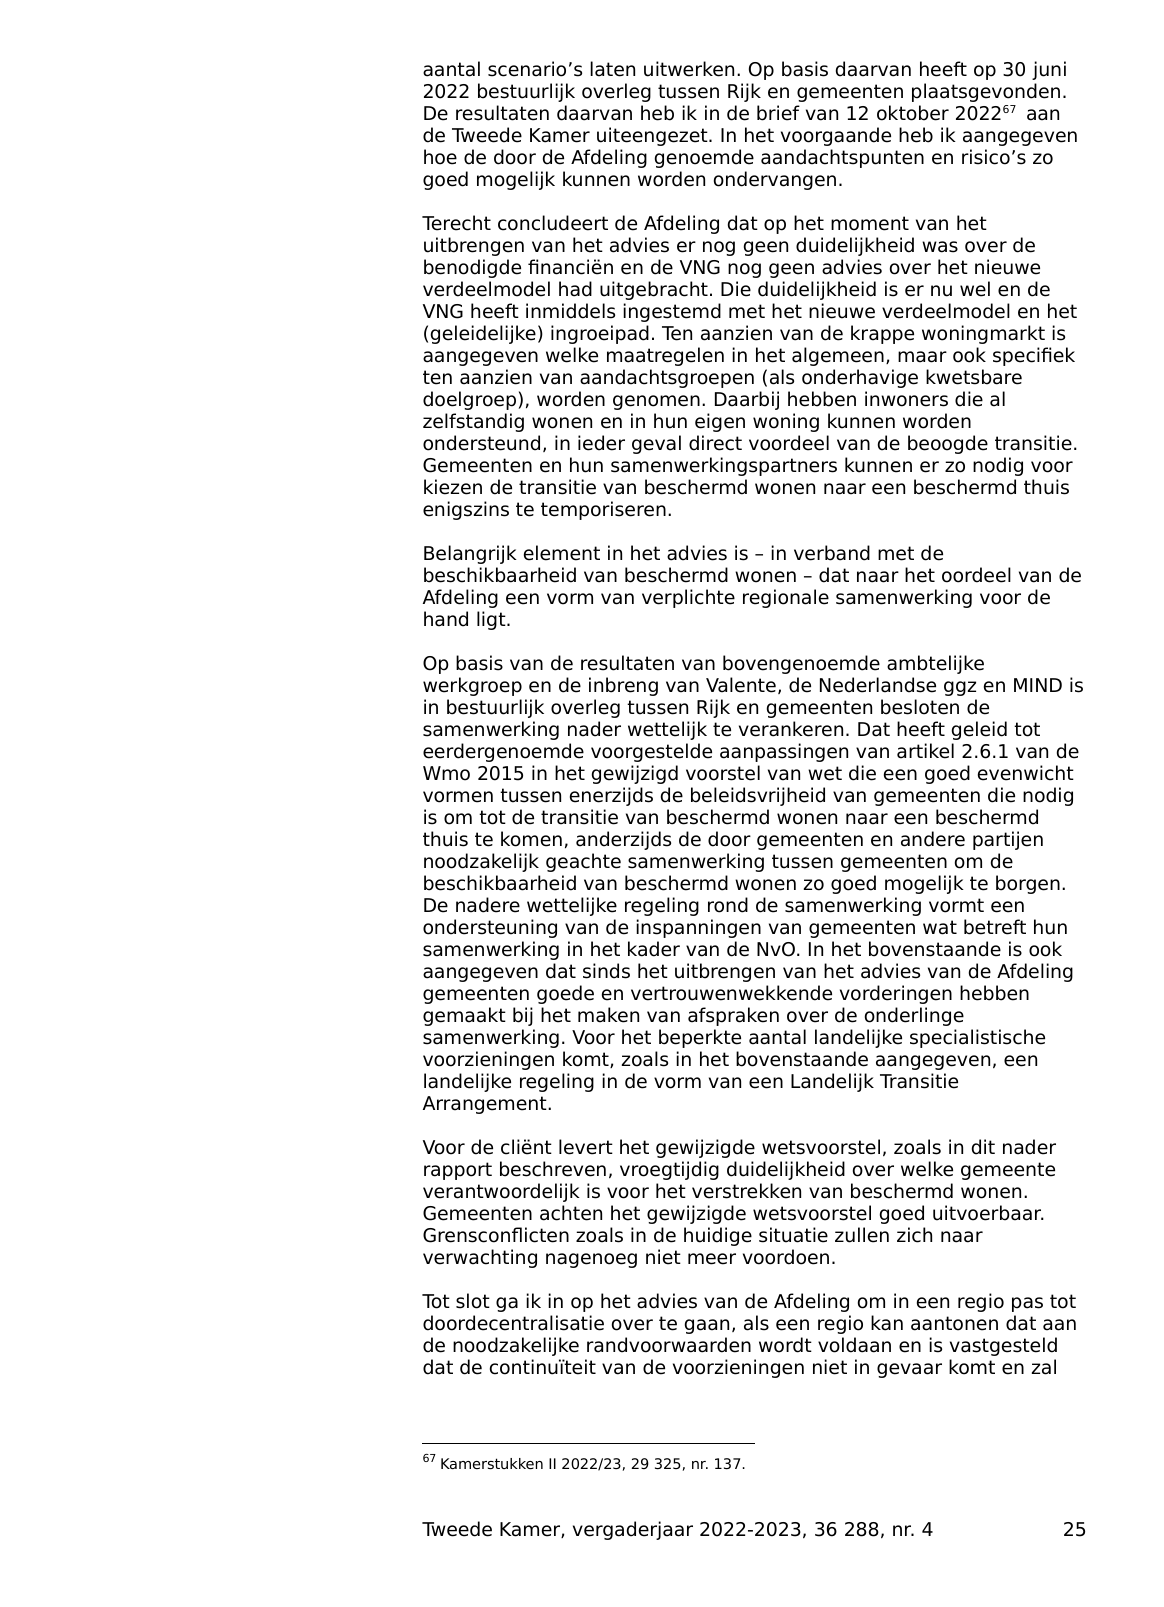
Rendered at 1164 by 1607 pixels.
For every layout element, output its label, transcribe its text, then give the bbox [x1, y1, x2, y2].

text Belangrijk element in het advies is – in verband met de beschikbaarheid van beschermd wonen – dat naar het oordeel van de Afdeling een vorm van verplichte regionale samenwerking voor de hand ligt. [422, 543, 1087, 631]
text aantal scenario’s laten uitwerken. Op basis daarvan heeft op 30 juni 2022 bestuurlijk overleg tussen Rijk en gemeenten plaatsgevonden. De resultaten daarvan heb ik in de brief van 12 oktober 2022 aan de Tweede Kamer uiteengezet. In het voorgaande heb ik aangegeven hoe de door de Afdeling genoemde aandachtspunten en risico’s zo goed mogelijk kunnen worden ondervangen. [422, 59, 1087, 191]
text Op basis van de resultaten van bovengenoemde ambtelijke werkgroep en de inbreng van Valente, de Nederlandse ggz en MIND is in bestuurlijk overleg tussen Rijk en gemeenten besloten de samenwerking nader wettelijk te verankeren. Dat heeft geleid tot eerdergenoemde voorgestelde aanpassingen van artikel 2.6.1 van de Wmo 2015 in het gewijzigd voorstel van wet die een goed evenwicht vormen tussen enerzijds de beleidsvrijheid van gemeenten die nodig is om tot de transitie van beschermd wonen naar een beschermd thuis te komen, anderzijds de door gemeenten en andere partijen noodzakelijk geachte samenwerking tussen gemeenten om de beschikbaarheid van beschermd wonen zo goed mogelijk te borgen. De nadere wettelijke regeling rond de samenwerking vormt een ondersteuning van de inspanningen van gemeenten wat betreft hun samenwerking in het kader van de NvO. In het bovenstaande is ook aangegeven dat sinds het uitbrengen van het advies van de Afdeling gemeenten goede en vertrouwenwekkende vorderingen hebben gemaakt bij het maken van afspraken over de onderlinge samenwerking. Voor het beperkte aantal landelijke specialistische voorzieningen komt, zoals in het bovenstaande aangegeven, een landelijke regeling in de vorm van een Landelijk Transitie Arrangement. [422, 653, 1087, 1115]
text Kamerstukken II 2022/23, 29 325, nr. 137. [422, 1452, 1087, 1474]
text Terecht concludeert de Afdeling dat op het moment van het uitbrengen van het advies er nog geen duidelijkheid was over de benodigde financiën en de VNG nog geen advies over het nieuwe verdeelmodel had uitgebracht. Die duidelijkheid is er nu wel en de VNG heeft inmiddels ingestemd met het nieuwe verdeelmodel en het (geleidelijke) ingroeipad. Ten aanzien van de krappe woningmarkt is aangegeven welke maatregelen in het algemeen, maar ook specifiek ten aanzien van aandachtsgroepen (als onderhavige kwetsbare doelgroep), worden genomen. Daarbij hebben inwoners die al zelfstandig wonen en in hun eigen woning kunnen worden ondersteund, in ieder geval direct voordeel van de beoogde transitie. Gemeenten en hun samenwerkingspartners kunnen er zo nodig voor kiezen de transitie van beschermd wonen naar een beschermd thuis enigszins te temporiseren. [422, 213, 1087, 521]
text Tot slot ga ik in op het advies van de Afdeling om in een regio pas tot doordecentralisatie over te gaan, als een regio kan aantonen dat aan de noodzakelijke randvoorwaarden wordt voldaan en is vastgesteld dat de continuïteit van de voorzieningen niet in gevaar komt en zal [422, 1291, 1087, 1379]
text Voor de cliënt levert het gewijzigde wetsvoorstel, zoals in dit nader rapport beschreven, vroegtijdig duidelijkheid over welke gemeente verantwoordelijk is voor het verstrekken van beschermd wonen. Gemeenten achten het gewijzigde wetsvoorstel goed uitvoerbaar. Grensconflicten zoals in de huidige situatie zullen zich naar verwachting nagenoeg niet meer voordoen. [422, 1137, 1087, 1269]
